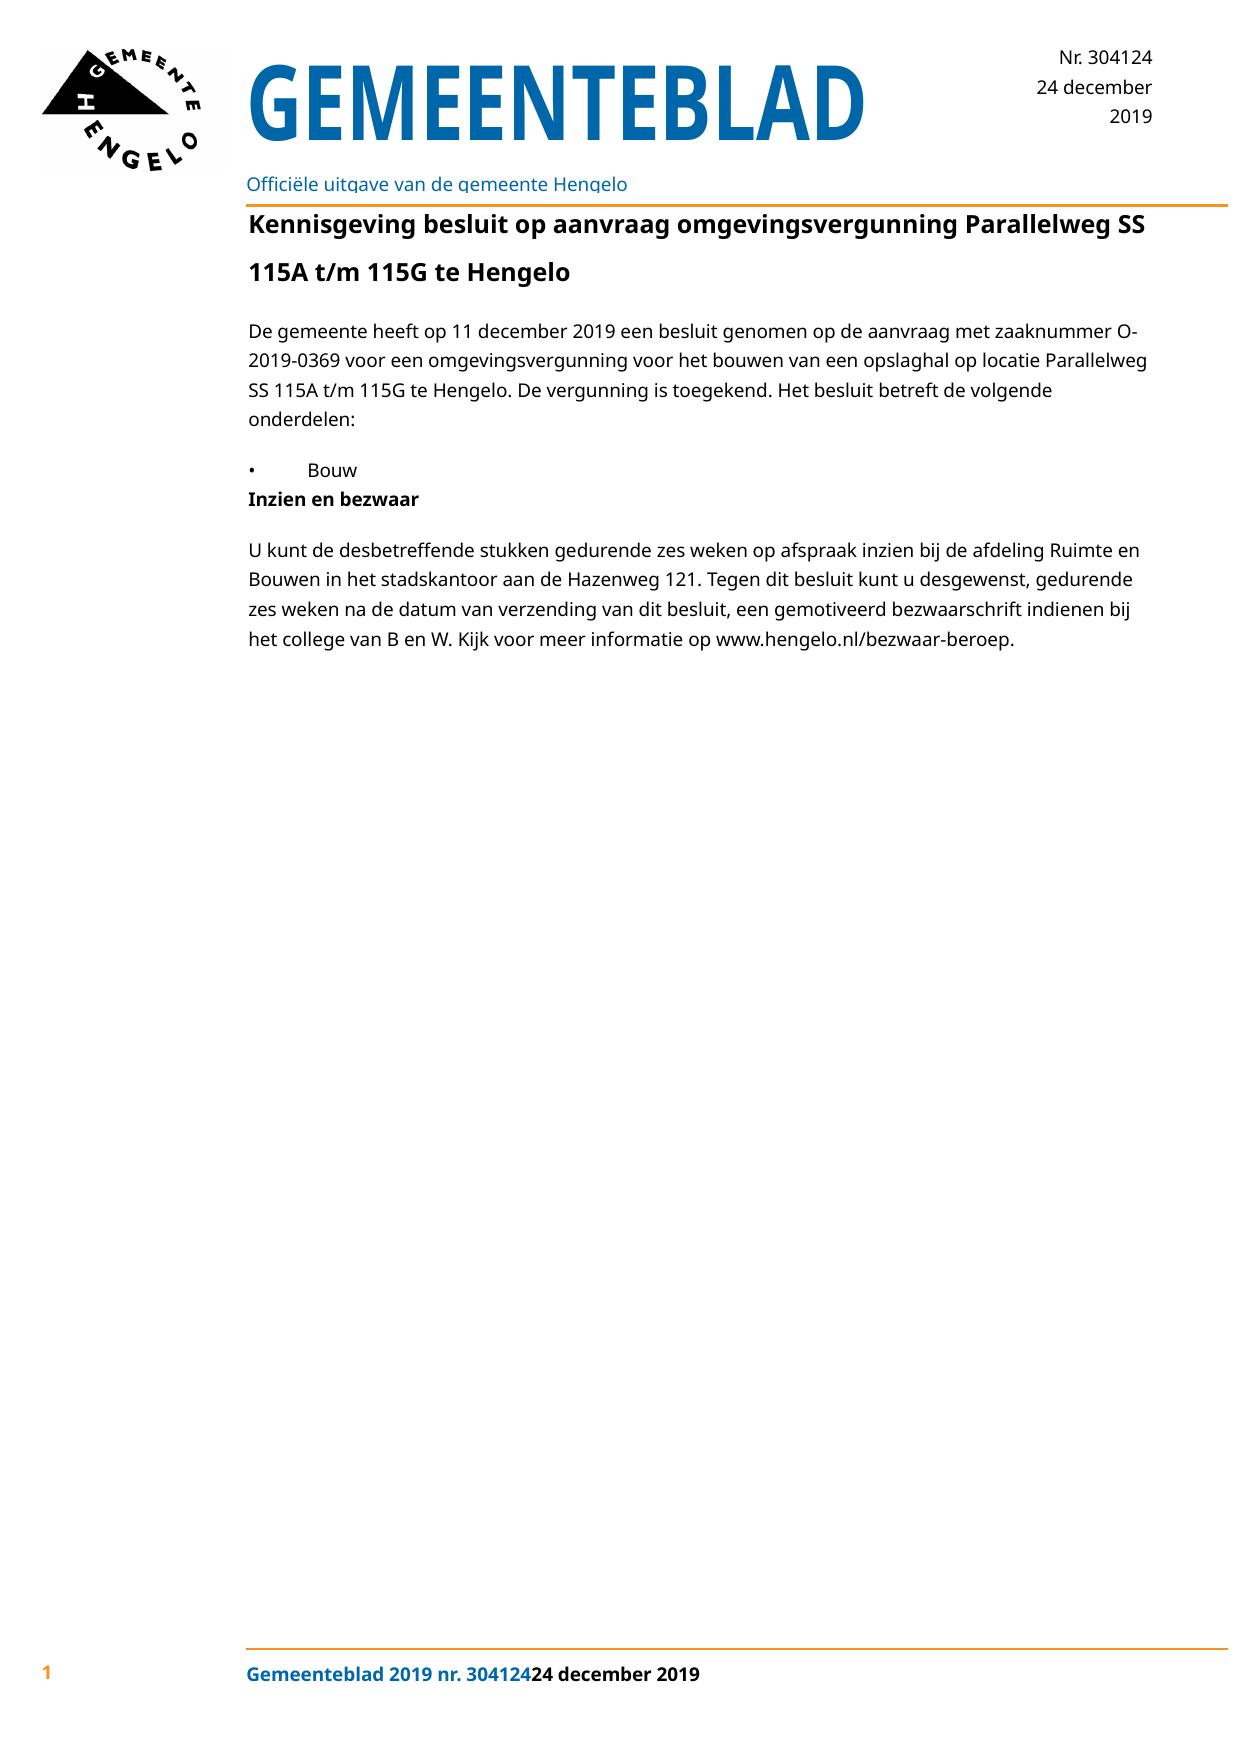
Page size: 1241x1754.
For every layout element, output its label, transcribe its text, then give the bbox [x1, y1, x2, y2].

text Kennisgeving besluit op aanvraag omgevingsvergunning Parallelweg SS 115A t/m 115G te Hengelo [248, 207, 1152, 288]
list Bouw [248, 457, 1152, 483]
text De gemeente heeft op 11 december 2019 een besluit genomen op de aanvraag met zaaknummer O-2019-0369 voor een omgevingsvergunning voor het bouwen van een opslaghal op locatie Parallelweg SS 115A t/m 115G te Hengelo. De vergunning is toegekend. Het besluit betreft de volgende onderdelen: [248, 318, 1152, 432]
picture [41, 47, 231, 172]
text Inzien en bezwaar [248, 487, 1152, 512]
text U kunt de desbetreffende stukken gedurende zes weken op afspraak inzien bij de afdeling Ruimte en Bouwen in het stadskantoor aan de Hazenweg 121. Tegen dit besluit kunt u desgewenst, gedurende zes weken na de datum van verzending van dit besluit, een gemotiveerd bezwaarschrift indienen bij het college van B en W. Kijk voor meer informatie op www.hengelo.nl/bezwaar-beroep. [248, 537, 1152, 652]
